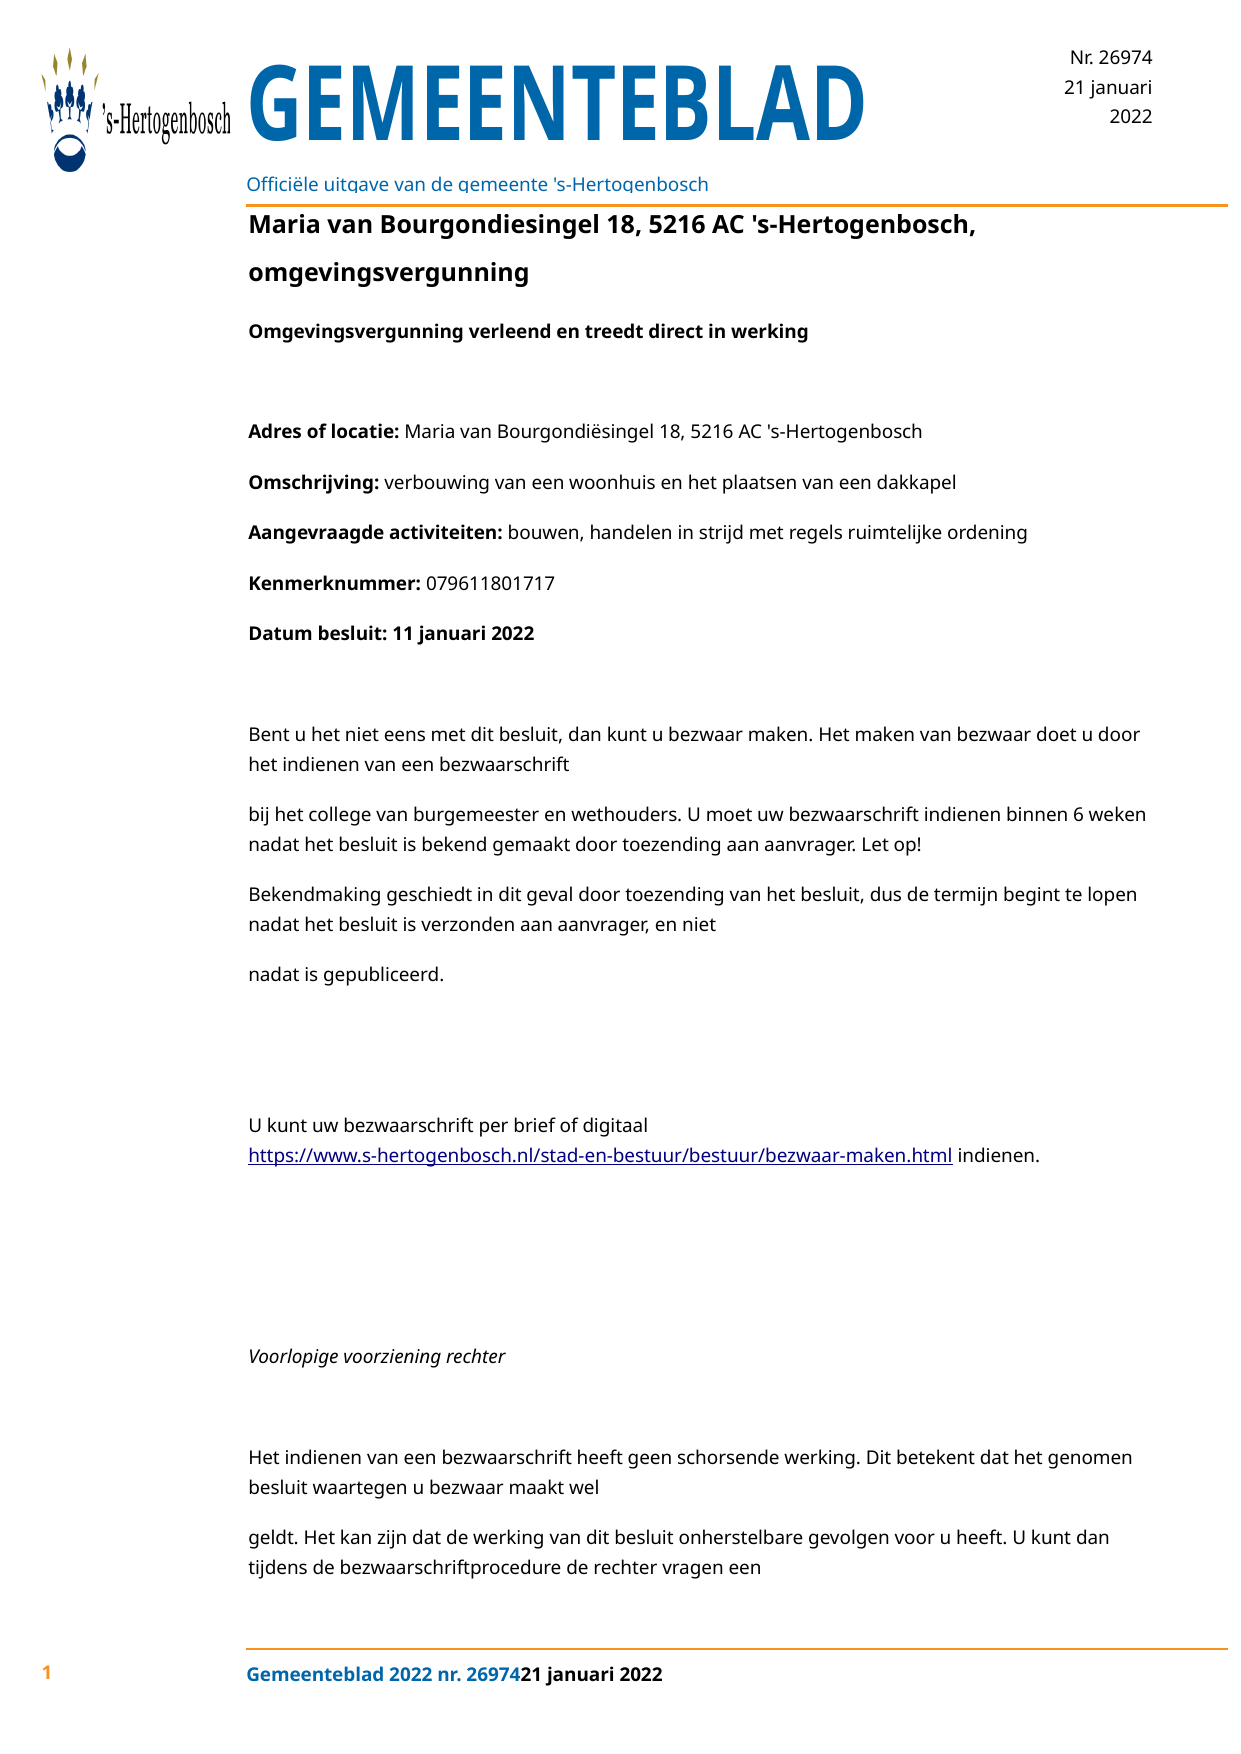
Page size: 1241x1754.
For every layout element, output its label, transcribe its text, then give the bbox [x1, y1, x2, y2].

text Bekendmaking geschiedt in dit geval door toezending van het besluit, dus de termijn begint te lopen nadat het besluit is verzonden aan aanvrager, en niet [248, 881, 1152, 937]
text Voorlopige voorziening rechter [248, 1344, 1152, 1369]
picture [41, 47, 231, 172]
text Omgevingsvergunning verleend en treedt direct in werking [248, 318, 1152, 344]
text Aangevraagde activiteiten: bouwen, handelen in strijd met regels ruimtelijke ordening [248, 519, 1152, 545]
text nadat is gepubliceerd. [248, 961, 1152, 987]
text Datum besluit: 11 januari 2022 [248, 620, 1152, 646]
text bij het college van burgemeester en wethouders. U moet uw bezwaarschrift indienen binnen 6 weken nadat het besluit is bekend gemaakt door toezending aan aanvrager. Let op! [248, 801, 1152, 857]
text geldt. Het kan zijn dat de werking van dit besluit onherstelbare gevolgen voor u heeft. U kunt dan tijdens de bezwaarschriftprocedure de rechter vragen een [248, 1524, 1152, 1580]
text Maria van Bourgondiesingel 18, 5216 AC 's-Hertogenbosch, omgevingsvergunning [248, 207, 1152, 288]
text U kunt uw bezwaarschrift per brief of digitaal https://www.s-hertogenbosch.nl/stad-en-bestuur/bestuur/bezwaar-maken.html indienen. [248, 1112, 1152, 1168]
text Omschrijving: verbouwing van een woonhuis en het plaatsen van een dakkapel [248, 469, 1152, 495]
text Adres of locatie: Maria van Bourgondiësingel 18, 5216 AC 's-Hertogenbosch [248, 419, 1152, 444]
text Kenmerknummer: 079611801717 [248, 570, 1152, 596]
text Het indienen van een bezwaarschrift heeft geen schorsende werking. Dit betekent dat het genomen besluit waartegen u bezwaar maakt wel [248, 1444, 1152, 1500]
text Bent u het niet eens met dit besluit, dan kunt u bezwaar maken. Het maken van bezwaar doet u door het indienen van een bezwaarschrift [248, 721, 1152, 777]
